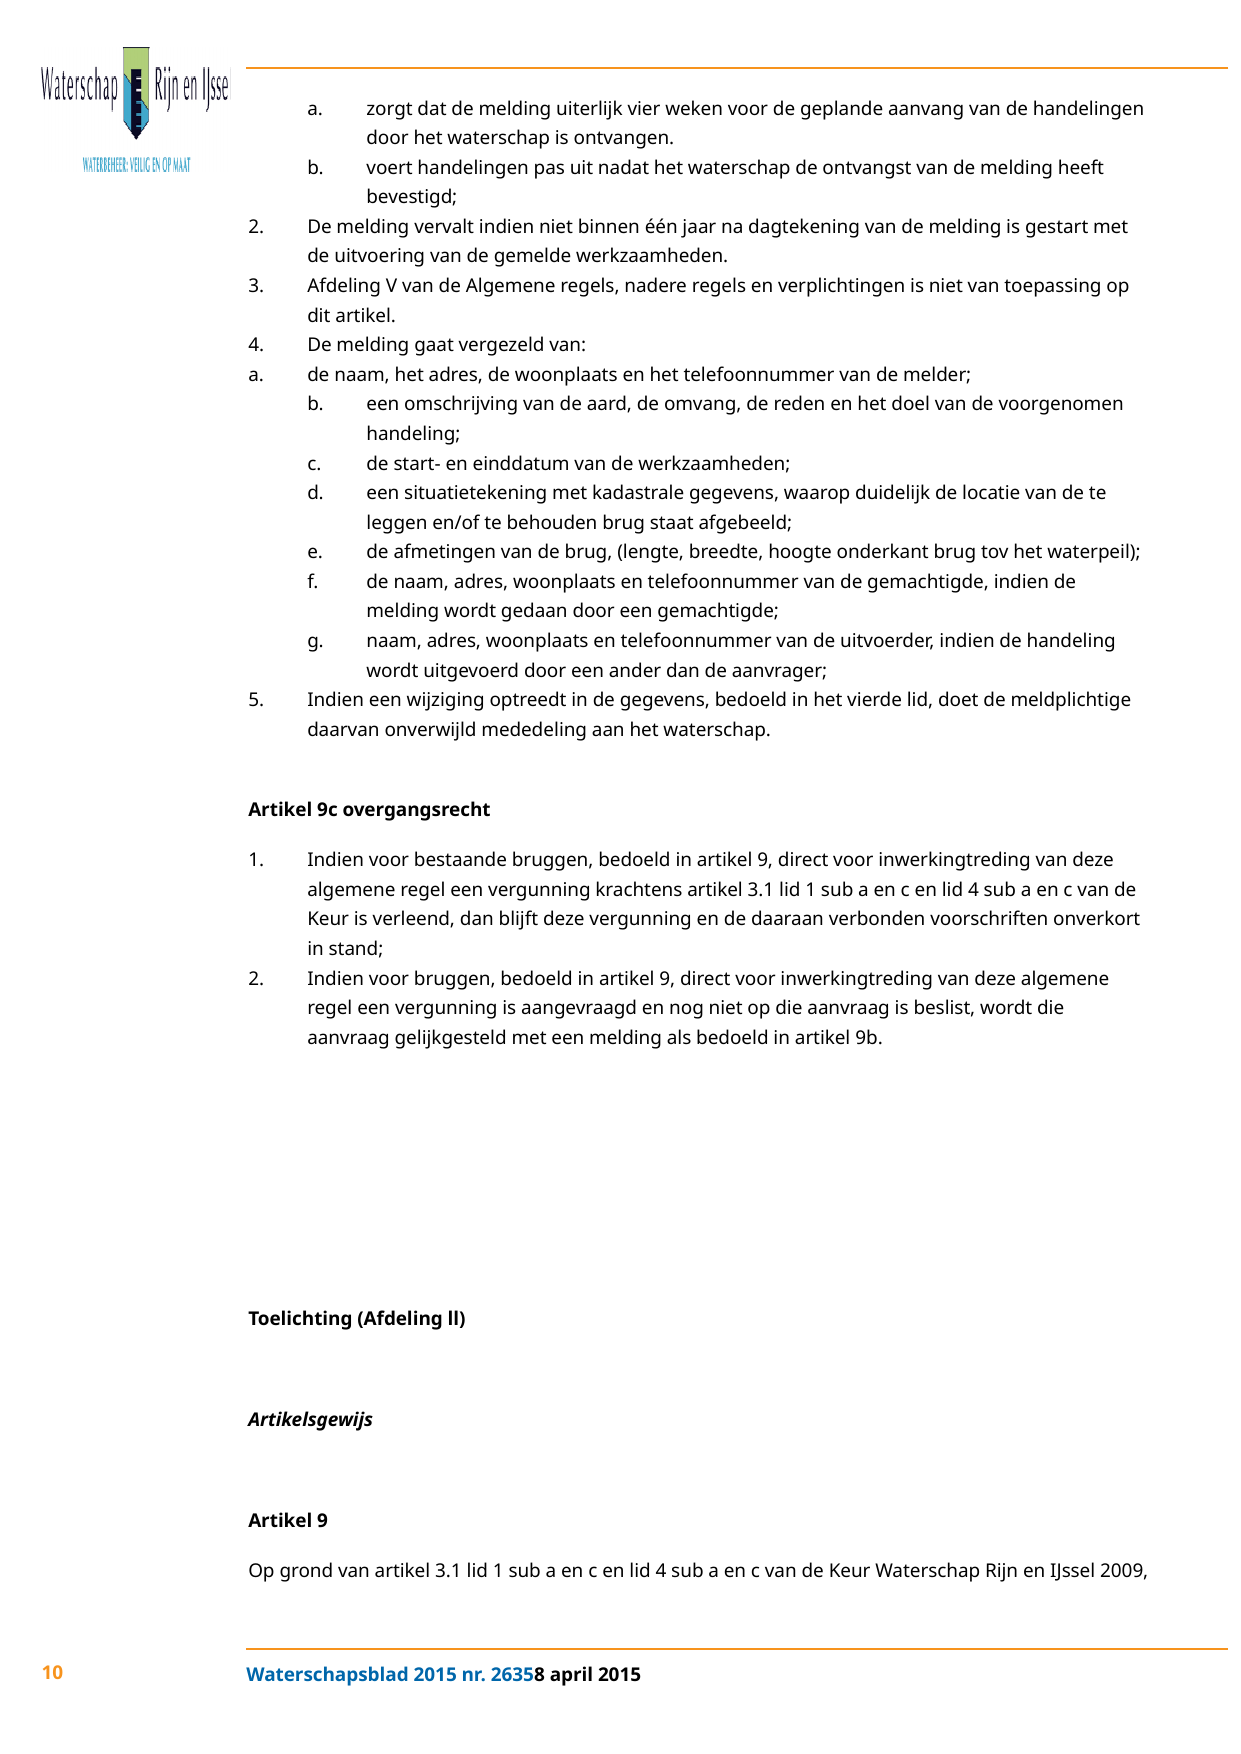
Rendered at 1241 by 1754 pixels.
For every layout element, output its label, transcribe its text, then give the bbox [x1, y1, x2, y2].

text Artikel 9c overgangsrecht [248, 796, 1152, 822]
list De melding gaat vergezeld van: [248, 331, 1152, 357]
list Indien voor bruggen, bedoeld in artikel 9, direct voor inwerkingtreding van deze algemene regel een vergunning is aangevraagd en nog niet op die aanvraag is beslist, wordt die aanvraag gelijkgesteld met een melding als bedoeld in artikel 9b. [248, 965, 1152, 1050]
text Artikel 9 [248, 1507, 1152, 1533]
list Indien voor bestaande bruggen, bedoeld in artikel 9, direct voor inwerkingtreding van deze algemene regel een vergunning krachtens artikel 3.1 lid 1 sub a en c en lid 4 sub a en c van de Keur is verleend, dan blijft deze vergunning en de daaraan verbonden voorschriften onverkort in stand; [248, 846, 1152, 961]
list voert handelingen pas uit nadat het waterschap de ontvangst van de melding heeft bevestigd; [307, 154, 1152, 209]
list een situatietekening met kadastrale gegevens, waarop duidelijk de locatie van de te leggen en/of te behouden brug staat afgebeeld; [307, 479, 1152, 535]
list Afdeling V van de Algemene regels, nadere regels en verplichtingen is niet van toepassing op dit artikel. [248, 272, 1152, 328]
list de naam, adres, woonplaats en telefoonnummer van de gemachtigde, indien de melding wordt gedaan door een gemachtigde; [307, 568, 1152, 623]
list de start- en einddatum van de werkzaamheden; [307, 450, 1152, 476]
list de naam, het adres, de woonplaats en het telefoonnummer van de melder; [248, 361, 1152, 387]
text Toelichting (Afdeling ll) [248, 1306, 1152, 1331]
list zorgt dat de melding uiterlijk vier weken voor de geplande aanvang van de handelingen door het waterschap is ontvangen. [307, 95, 1152, 150]
list naam, adres, woonplaats en telefoonnummer van de uitvoerder, indien de handeling wordt uitgevoerd door een ander dan de aanvrager; [307, 627, 1152, 683]
text Artikelsgewijs [248, 1406, 1152, 1432]
list een omschrijving van de aard, de omvang, de reden en het doel van de voorgenomen handeling; [307, 391, 1152, 446]
list de afmetingen van de brug, (lengte, breedte, hoogte onderkant brug tov het waterpeil); [307, 538, 1152, 564]
picture [41, 47, 231, 172]
list De melding vervalt indien niet binnen één jaar na dagtekening van de melding is gestart met de uitvoering van de gemelde werkzaamheden. [248, 213, 1152, 268]
text Op grond van artikel 3.1 lid 1 sub a en c en lid 4 sub a en c van de Keur Waterschap Rijn en IJssel 2009, [248, 1558, 1152, 1583]
list Indien een wijziging optreedt in de gegevens, bedoeld in het vierde lid, doet de meldplichtige daarvan onverwijld mededeling aan het waterschap. [248, 686, 1152, 742]
